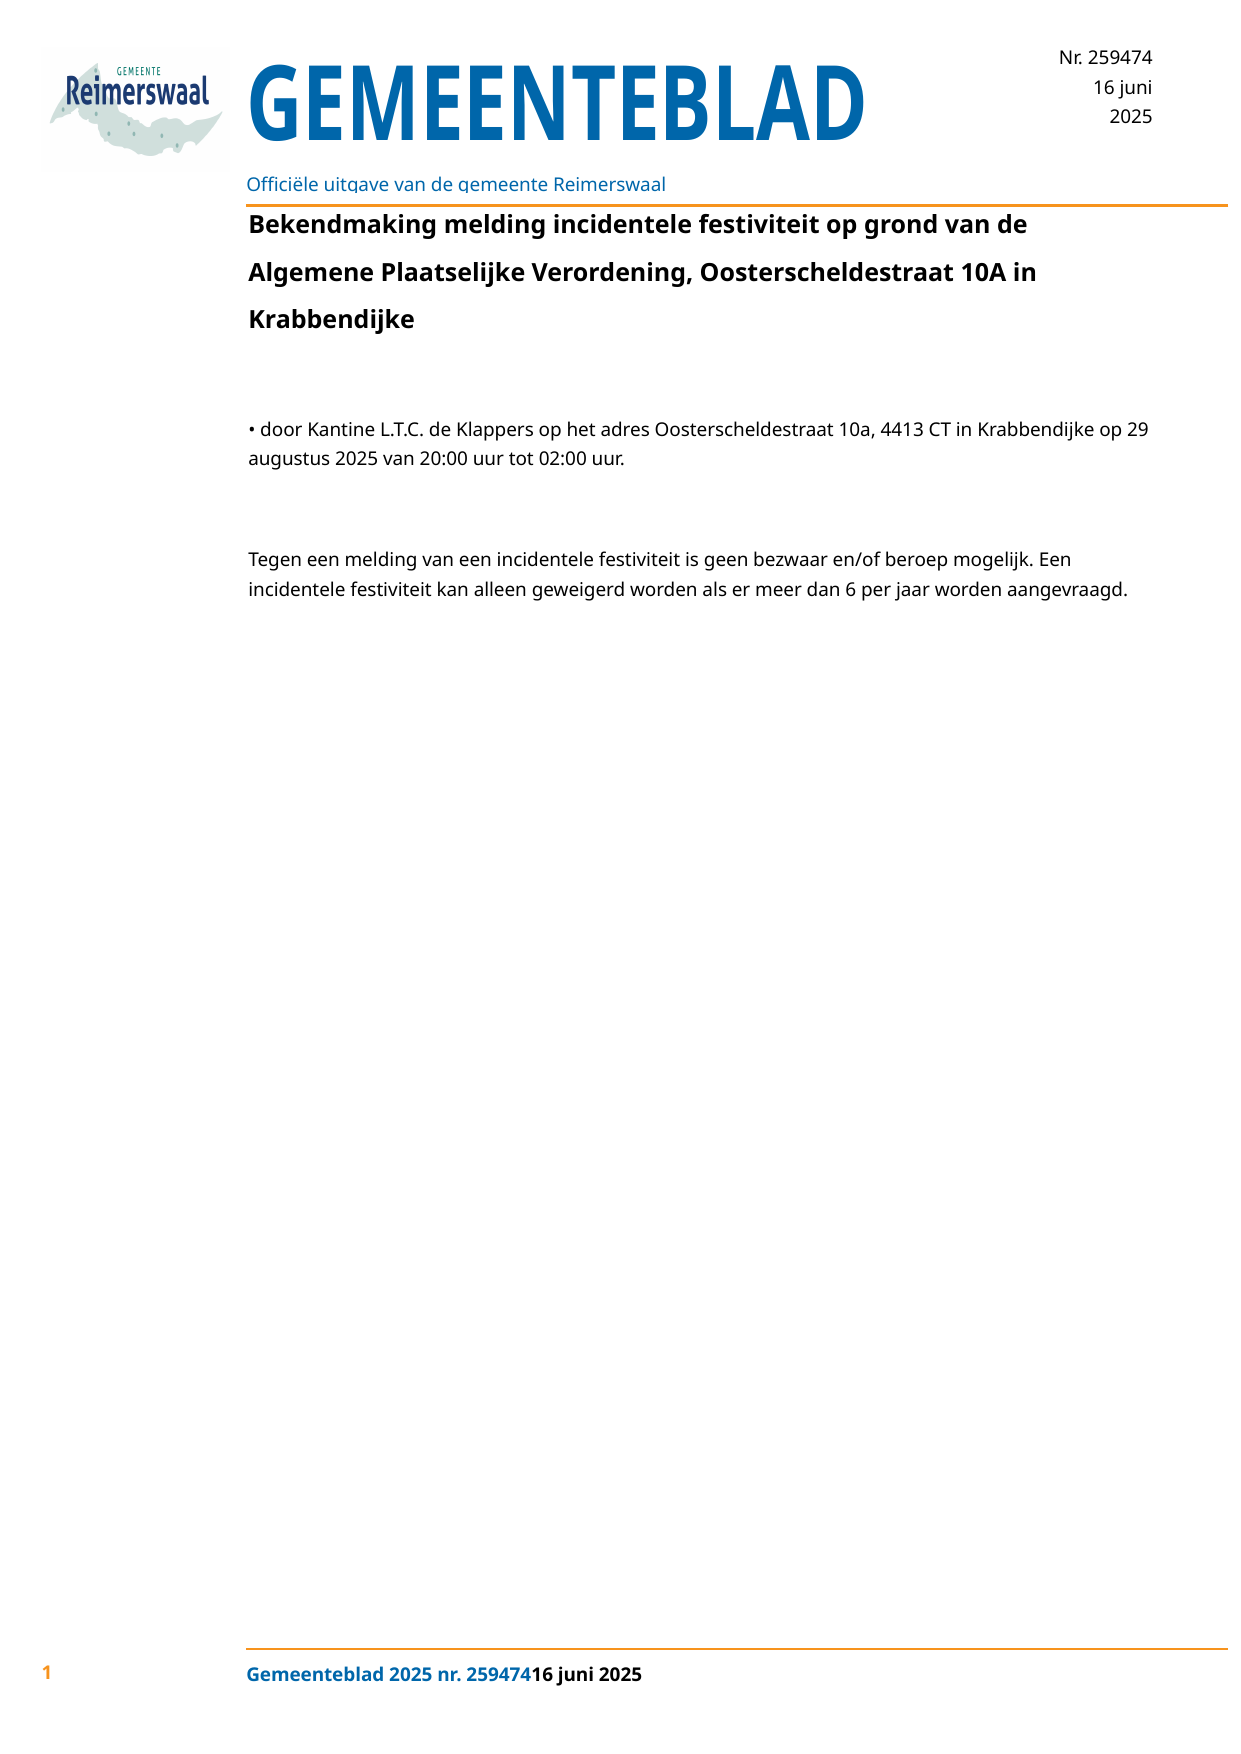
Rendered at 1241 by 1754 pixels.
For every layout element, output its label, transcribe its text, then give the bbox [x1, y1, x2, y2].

text Tegen een melding van een incidentele festiviteit is geen bezwaar en/of beroep mogelijk. Een incidentele festiviteit kan alleen geweigerd worden als er meer dan 6 per jaar worden aangevraagd. [248, 546, 1152, 602]
text Bekendmaking melding incidentele festiviteit op grond van de Algemene Plaatselijke Verordening, Oosterscheldestraat 10A in Krabbendijke [248, 207, 1152, 336]
text • door Kantine L.T.C. de Klappers op het adres Oosterscheldestraat 10a, 4413 CT in Krabbendijke op 29 augustus 2025 van 20:00 uur tot 02:00 uur. [248, 416, 1152, 471]
picture [41, 47, 231, 172]
